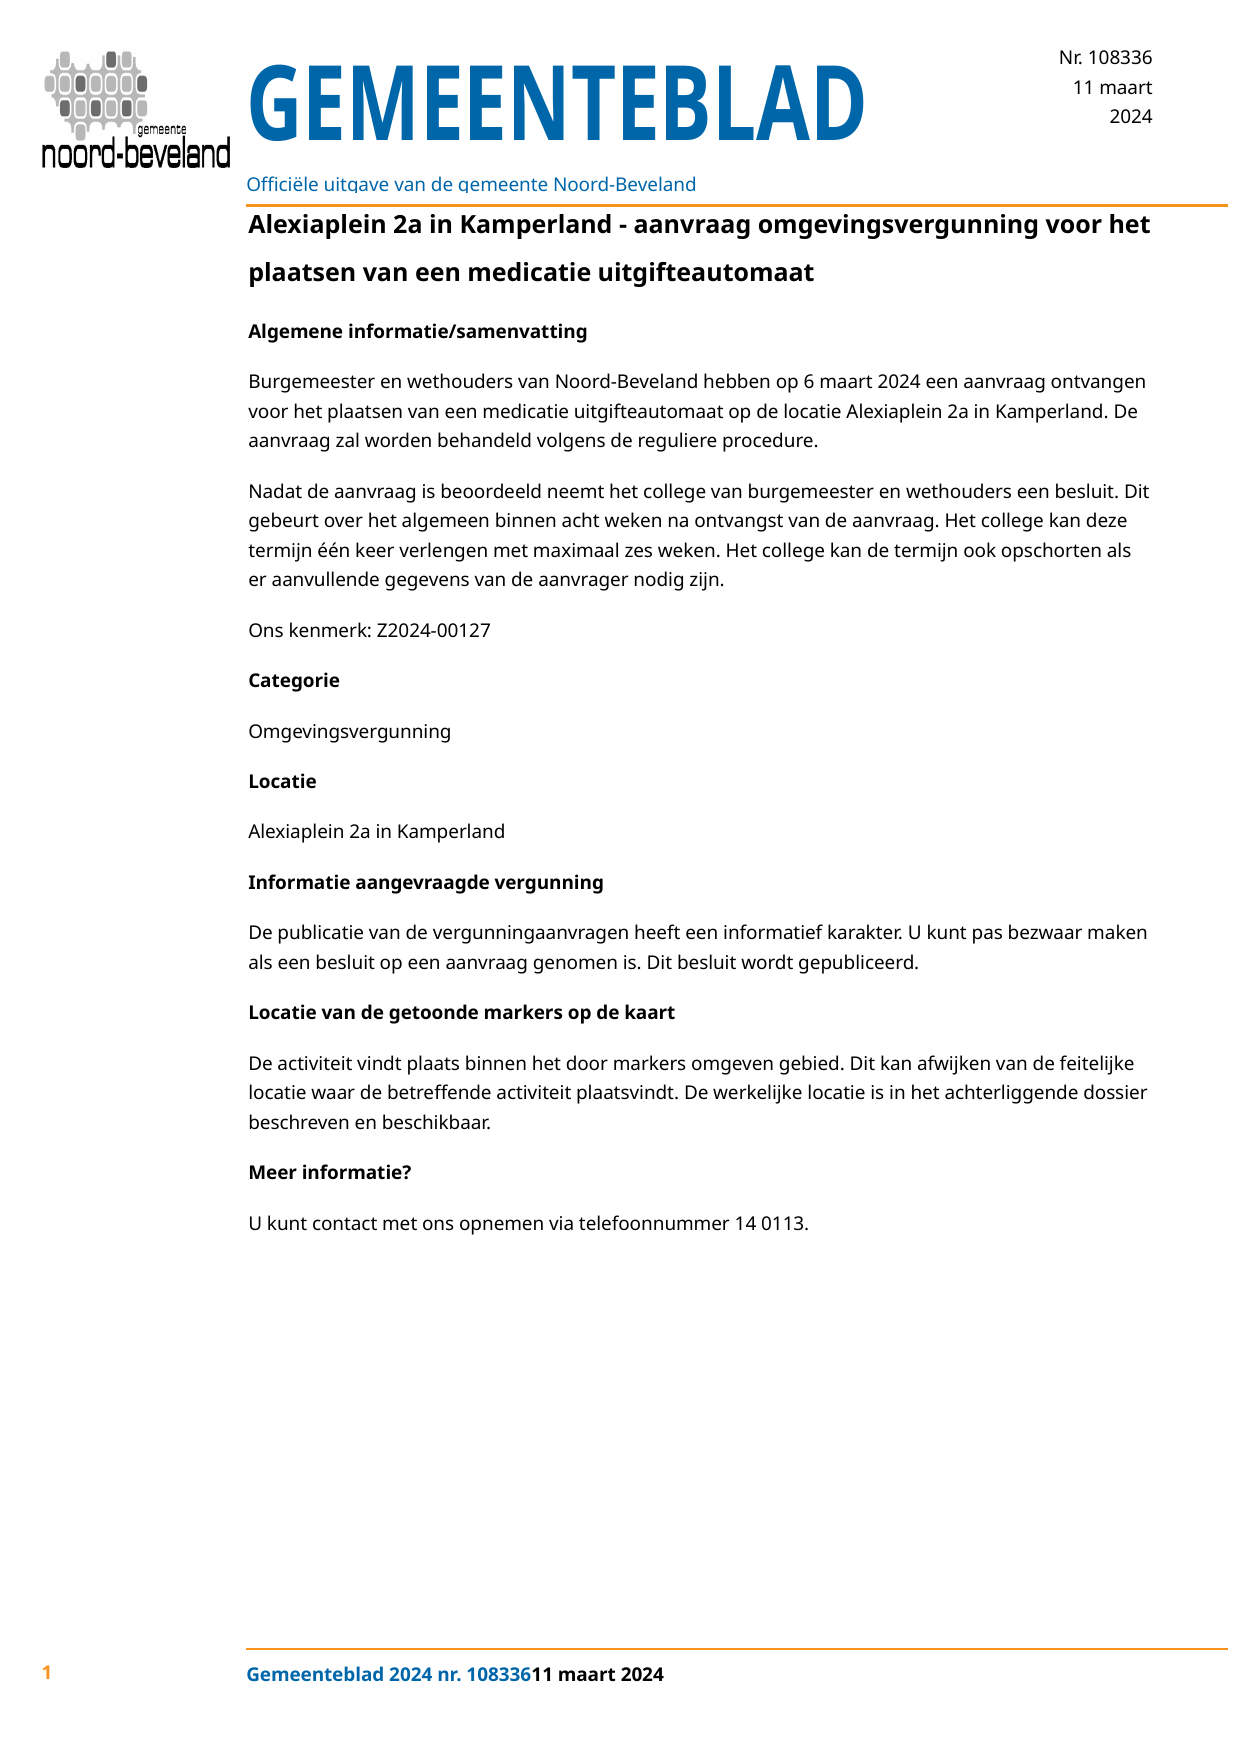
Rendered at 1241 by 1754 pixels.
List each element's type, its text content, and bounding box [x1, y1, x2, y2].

text Meer informatie? [248, 1159, 1152, 1185]
text De activiteit vindt plaats binnen het door markers omgeven gebied. Dit kan afwijken van de feitelijke locatie waar de betreffende activiteit plaatsvindt. De werkelijke locatie is in het achterliggende dossier beschreven en beschikbaar. [248, 1050, 1152, 1135]
text Ons kenmerk: Z2024-00127 [248, 617, 1152, 643]
text Categorie [248, 667, 1152, 693]
text Algemene informatie/samenvatting [248, 318, 1152, 344]
text Omgevingsvergunning [248, 718, 1152, 744]
text U kunt contact met ons opnemen via telefoonnummer 14 0113. [248, 1210, 1152, 1236]
picture [41, 47, 231, 172]
text Locatie [248, 768, 1152, 794]
text Nadat de aanvraag is beoordeeld neemt het college van burgemeester en wethouders een besluit. Dit gebeurt over het algemeen binnen acht weken na ontvangst van de aanvraag. Het college kan deze termijn één keer verlengen met maximaal zes weken. Het college kan de termijn ook opschorten als er aanvullende gegevens van de aanvrager nodig zijn. [248, 478, 1152, 592]
text Alexiaplein 2a in Kamperland [248, 819, 1152, 844]
text Burgemeester en wethouders van Noord-Beveland hebben op 6 maart 2024 een aanvraag ontvangen voor het plaatsen van een medicatie uitgifteautomaat op de locatie Alexiaplein 2a in Kamperland. De aanvraag zal worden behandeld volgens de reguliere procedure. [248, 368, 1152, 453]
text De publicatie van de vergunningaanvragen heeft een informatief karakter. U kunt pas bezwaar maken als een besluit op een aanvraag genomen is. Dit besluit wordt gepubliceerd. [248, 919, 1152, 975]
text Informatie aangevraagde vergunning [248, 869, 1152, 895]
text Locatie van de getoonde markers op de kaart [248, 999, 1152, 1025]
text Alexiaplein 2a in Kamperland - aanvraag omgevingsvergunning voor het plaatsen van een medicatie uitgifteautomaat [248, 207, 1152, 288]
